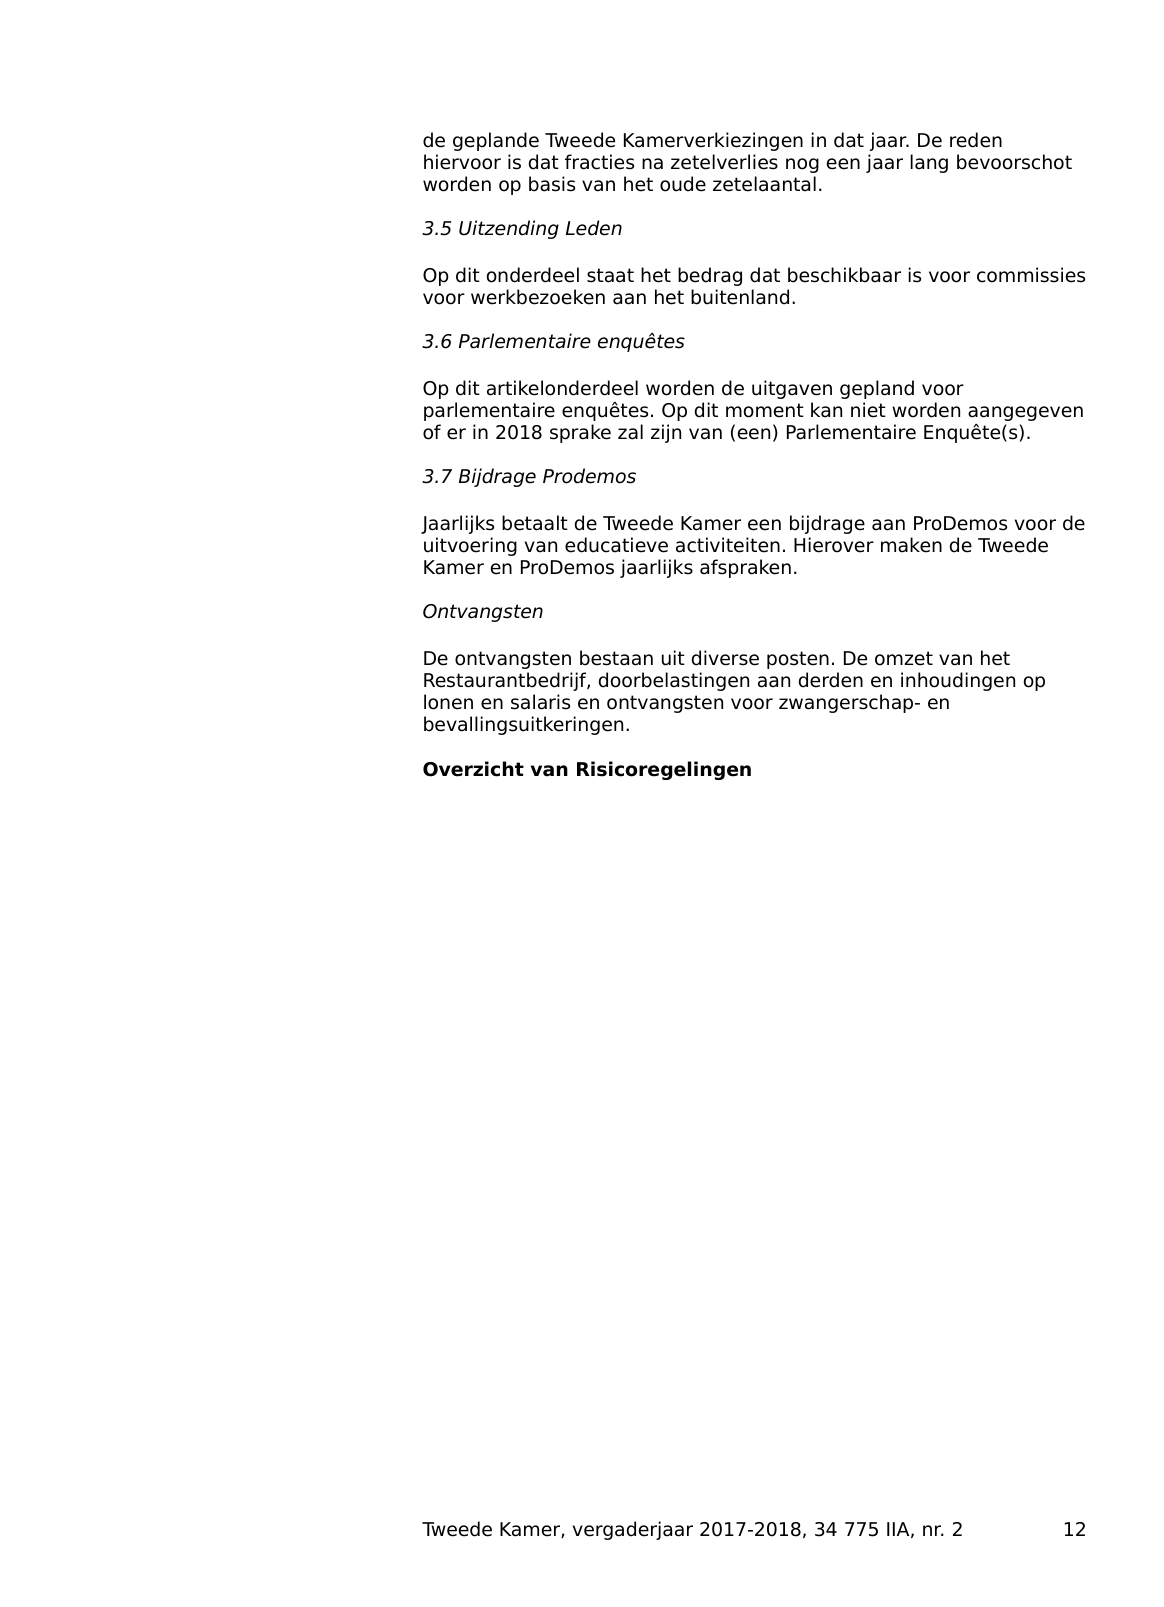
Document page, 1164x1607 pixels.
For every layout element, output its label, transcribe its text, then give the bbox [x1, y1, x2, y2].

text Op dit onderdeel staat het bedrag dat beschikbaar is voor commissies voor werkbezoeken aan het buitenland. [422, 265, 1087, 309]
subtitle Ontvangsten [422, 601, 1087, 623]
text Op dit artikelonderdeel worden de uitgaven gepland voor parlementaire enquêtes. Op dit moment kan niet worden aangegeven of er in 2018 sprake zal zijn van (een) Parlementaire Enquête(s). [422, 378, 1087, 444]
text Jaarlijks betaalt de Tweede Kamer een bijdrage aan ProDemos voor de uitvoering van educatieve activiteiten. Hierover maken de Tweede Kamer en ProDemos jaarlijks afspraken. [422, 513, 1087, 579]
text de geplande Tweede Kamerverkiezingen in dat jaar. De reden hiervoor is dat fracties na zetelverlies nog een jaar lang bevoorschot worden op basis van het oude zetelaantal. [422, 130, 1087, 196]
subtitle 3.6 Parlementaire enquêtes [422, 331, 1087, 353]
subtitle 3.7 Bijdrage Prodemos [422, 466, 1087, 488]
subtitle Overzicht van Risicoregelingen [422, 758, 1087, 780]
subtitle 3.5 Uitzending Leden [422, 218, 1087, 240]
text De ontvangsten bestaan uit diverse posten. De omzet van het Restaurantbedrijf, doorbelastingen aan derden en inhoudingen op lonen en salaris en ontvangsten voor zwangerschap- en bevallingsuitkeringen. [422, 648, 1087, 736]
